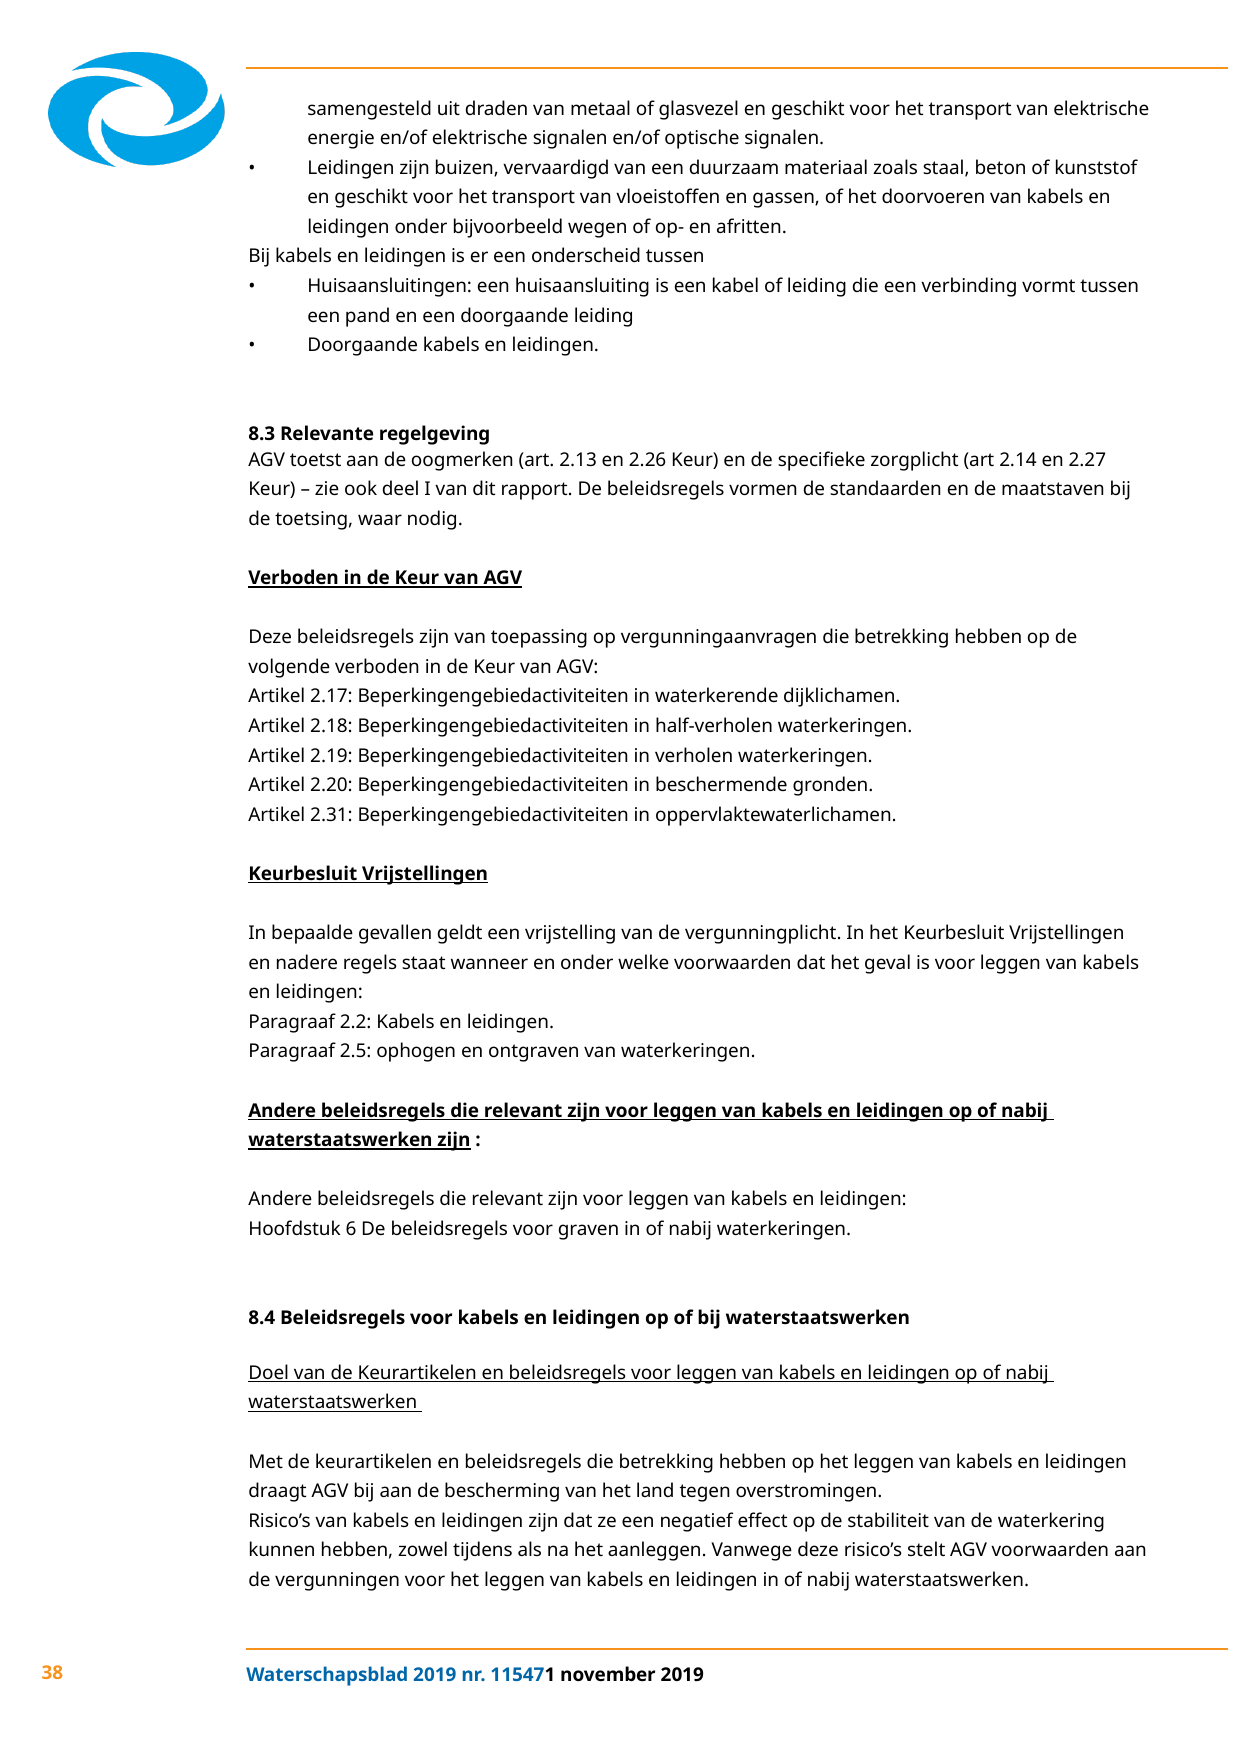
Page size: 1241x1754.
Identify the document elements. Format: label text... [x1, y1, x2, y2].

text Risico’s van kabels en leidingen zijn dat ze een negatief effect op de stabiliteit van de waterkering kunnen hebben, zowel tijdens als na het aanleggen. Vanwege deze risico’s stelt AGV voorwaarden aan de vergunningen voor het leggen van kabels en leidingen in of nabij waterstaatswerken. [248, 1507, 1152, 1592]
text Paragraaf 2.5: ophogen en ontgraven van waterkeringen. [248, 1038, 1152, 1063]
text Artikel 2.18: Beperkingengebiedactiviteiten in half-verholen waterkeringen. [248, 712, 1152, 738]
list Doorgaande kabels en leidingen. [248, 331, 1152, 357]
text Deze beleidsregels zijn van toepassing op vergunningaanvragen die betrekking hebben op de volgende verboden in de Keur van AGV: [248, 623, 1152, 679]
text In bepaalde gevallen geldt een vrijstelling van de vergunningplicht. In het Keurbesluit Vrijstellingen en nadere regels staat wanneer en onder welke voorwaarden dat het geval is voor leggen van kabels en leidingen: [248, 919, 1152, 1004]
list Leidingen zijn buizen, vervaardigd van een duurzaam materiaal zoals staal, beton of kunststof en geschikt voor het transport van vloeistoffen en gassen, of het doorvoeren van kabels en leidingen onder bijvoorbeeld wegen of op- en afritten. [248, 154, 1152, 239]
text Artikel 2.19: Beperkingengebiedactiviteiten in verholen waterkeringen. [248, 742, 1152, 767]
text Andere beleidsregels die relevant zijn voor leggen van kabels en leidingen: [248, 1186, 1152, 1211]
text Verboden in de Keur van AGV [248, 564, 1152, 590]
text Doel van de Keurartikelen en beleidsregels voor leggen van kabels en leidingen op of nabij waterstaatswerken [248, 1359, 1152, 1414]
text Keurbesluit Vrijstellingen [248, 860, 1152, 886]
text Bij kabels en leidingen is er een onderscheid tussen [248, 243, 1152, 268]
text Artikel 2.31: Beperkingengebiedactiviteiten in oppervlaktewaterlichamen. [248, 801, 1152, 827]
list Huisaansluitingen: een huisaansluiting is een kabel of leiding die een verbinding vormt tussen een pand en een doorgaande leiding [248, 272, 1152, 328]
text Hoofdstuk 6 De beleidsregels voor graven in of nabij waterkeringen. [248, 1215, 1152, 1241]
text Paragraaf 2.2: Kabels en leidingen. [248, 1008, 1152, 1034]
text 8.4 Beleidsregels voor kabels en leidingen op of bij waterstaatswerken [248, 1304, 1152, 1329]
text Artikel 2.17: Beperkingengebiedactiviteiten in waterkerende dijklichamen. [248, 683, 1152, 708]
text Andere beleidsregels die relevant zijn voor leggen van kabels en leidingen op of nabij waterstaatswerken zijn : [248, 1097, 1152, 1152]
text Met de keurartikelen en beleidsregels die betrekking hebben op het leggen van kabels en leidingen draagt AGV bij aan de bescherming van het land tegen overstromingen. [248, 1448, 1152, 1503]
text 8.3 Relevante regelgeving [248, 420, 1152, 446]
text AGV toetst aan de oogmerken (art. 2.13 en 2.26 Keur) en de specifieke zorgplicht (art 2.14 en 2.27 Keur) – zie ook deel I van dit rapport. De beleidsregels vormen de standaarden en de maatstaven bij de toetsing, waar nodig. [248, 446, 1152, 531]
picture [41, 47, 231, 172]
list samengesteld uit draden van metaal of glasvezel en geschikt voor het transport van elektrische energie en/of elektrische signalen en/of optische signalen. [248, 95, 1152, 150]
text Artikel 2.20: Beperkingengebiedactiviteiten in beschermende gronden. [248, 771, 1152, 797]
